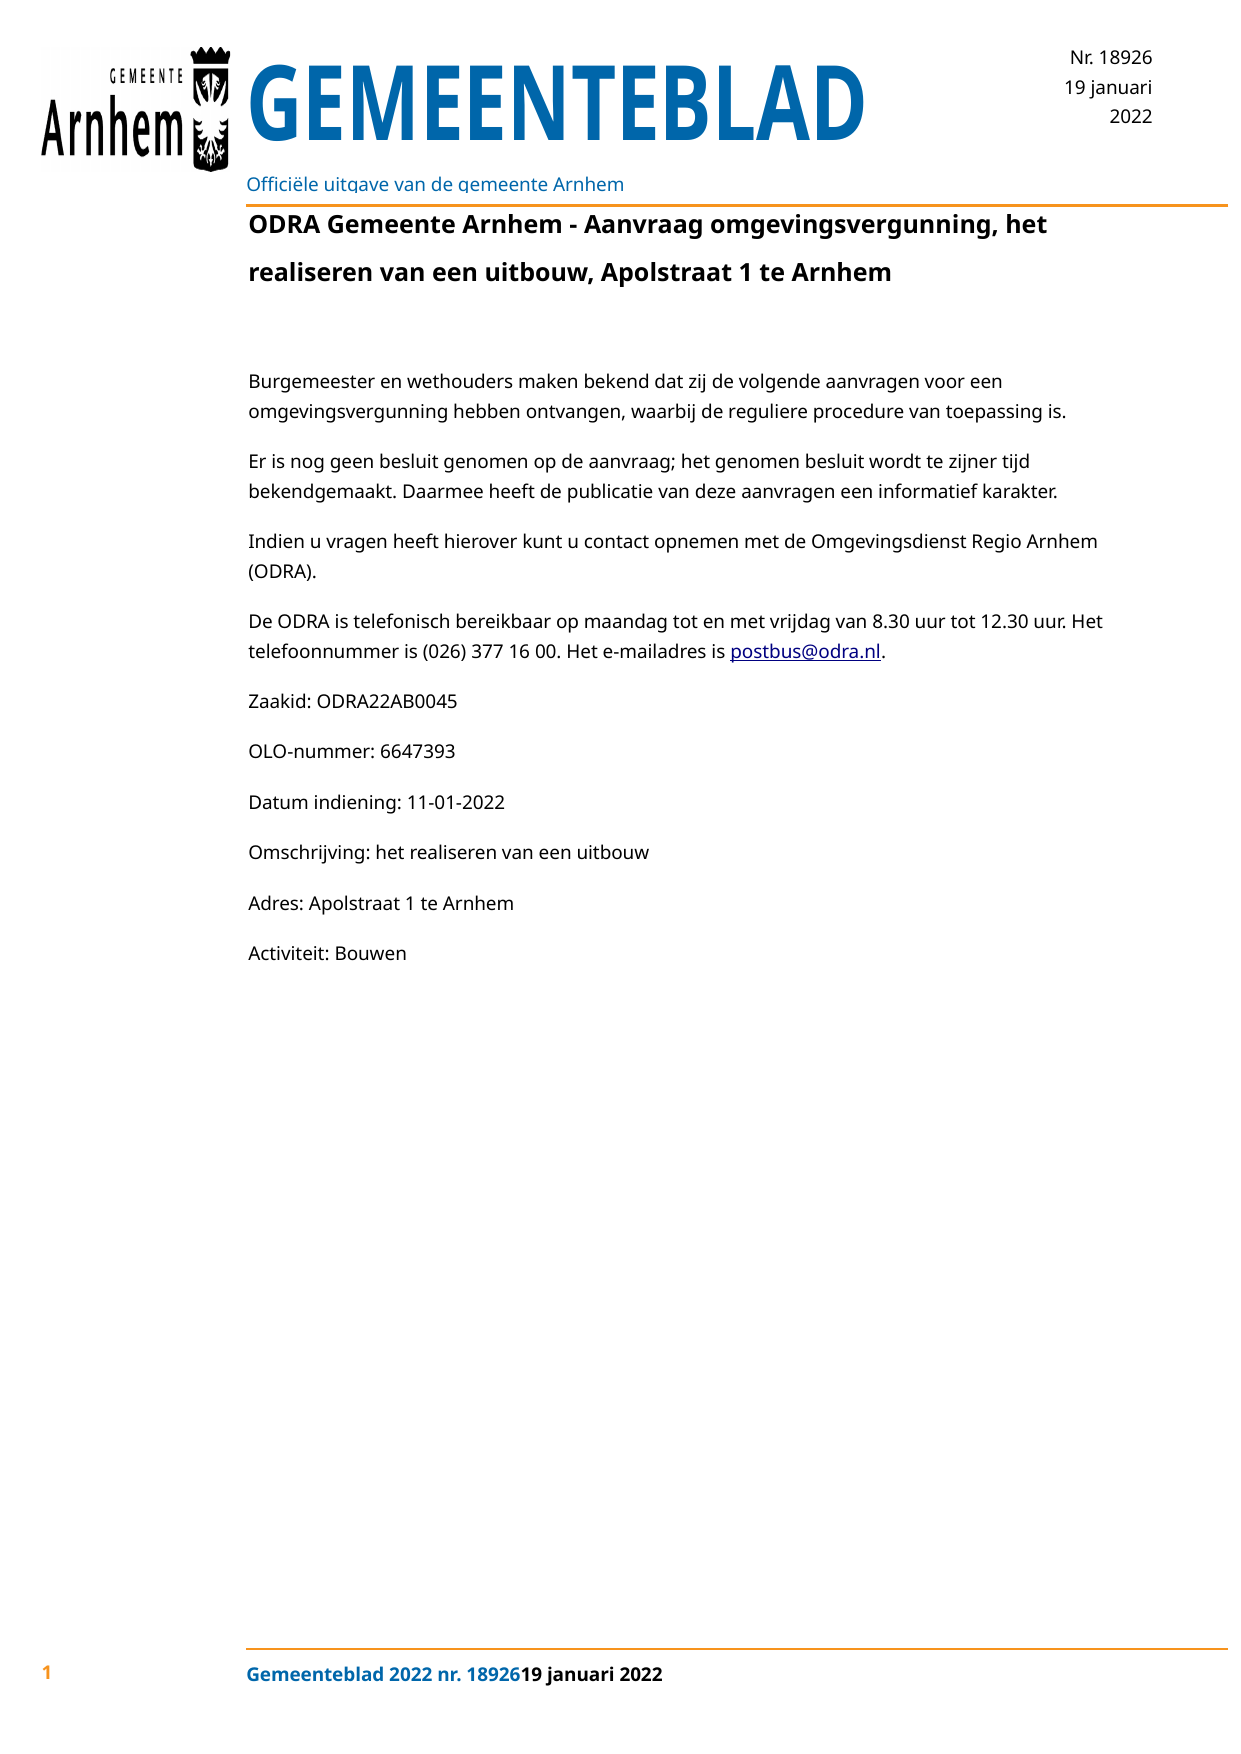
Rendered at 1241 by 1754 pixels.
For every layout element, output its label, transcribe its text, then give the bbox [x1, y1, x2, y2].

text Zaakid: ODRA22AB0045 [248, 688, 1152, 714]
text Omschrijving: het realiseren van een uitbouw [248, 839, 1152, 865]
picture [41, 47, 231, 172]
text Er is nog geen besluit genomen op de aanvraag; het genomen besluit wordt te zijner tijd bekendgemaakt. Daarmee heeft de publicatie van deze aanvragen een informatief karakter. [248, 448, 1152, 504]
text Indien u vragen heeft hierover kunt u contact opnemen met de Omgevingsdienst Regio Arnhem (ODRA). [248, 528, 1152, 584]
text Activiteit: Bouwen [248, 940, 1152, 966]
text ODRA Gemeente Arnhem - Aanvraag omgevingsvergunning, het realiseren van een uitbouw, Apolstraat 1 te Arnhem [248, 207, 1152, 288]
text OLO-nummer: 6647393 [248, 739, 1152, 764]
text De ODRA is telefonisch bereikbaar op maandag tot en met vrijdag van 8.30 uur tot 12.30 uur. Het telefoonnummer is (026) 377 16 00. Het e-mailadres is postbus@odra.nl. [248, 608, 1152, 664]
text Adres: Apolstraat 1 te Arnhem [248, 890, 1152, 916]
text Burgemeester en wethouders maken bekend dat zij de volgende aanvragen voor een omgevingsvergunning hebben ontvangen, waarbij de reguliere procedure van toepassing is. [248, 368, 1152, 424]
text Datum indiening: 11-01-2022 [248, 789, 1152, 815]
